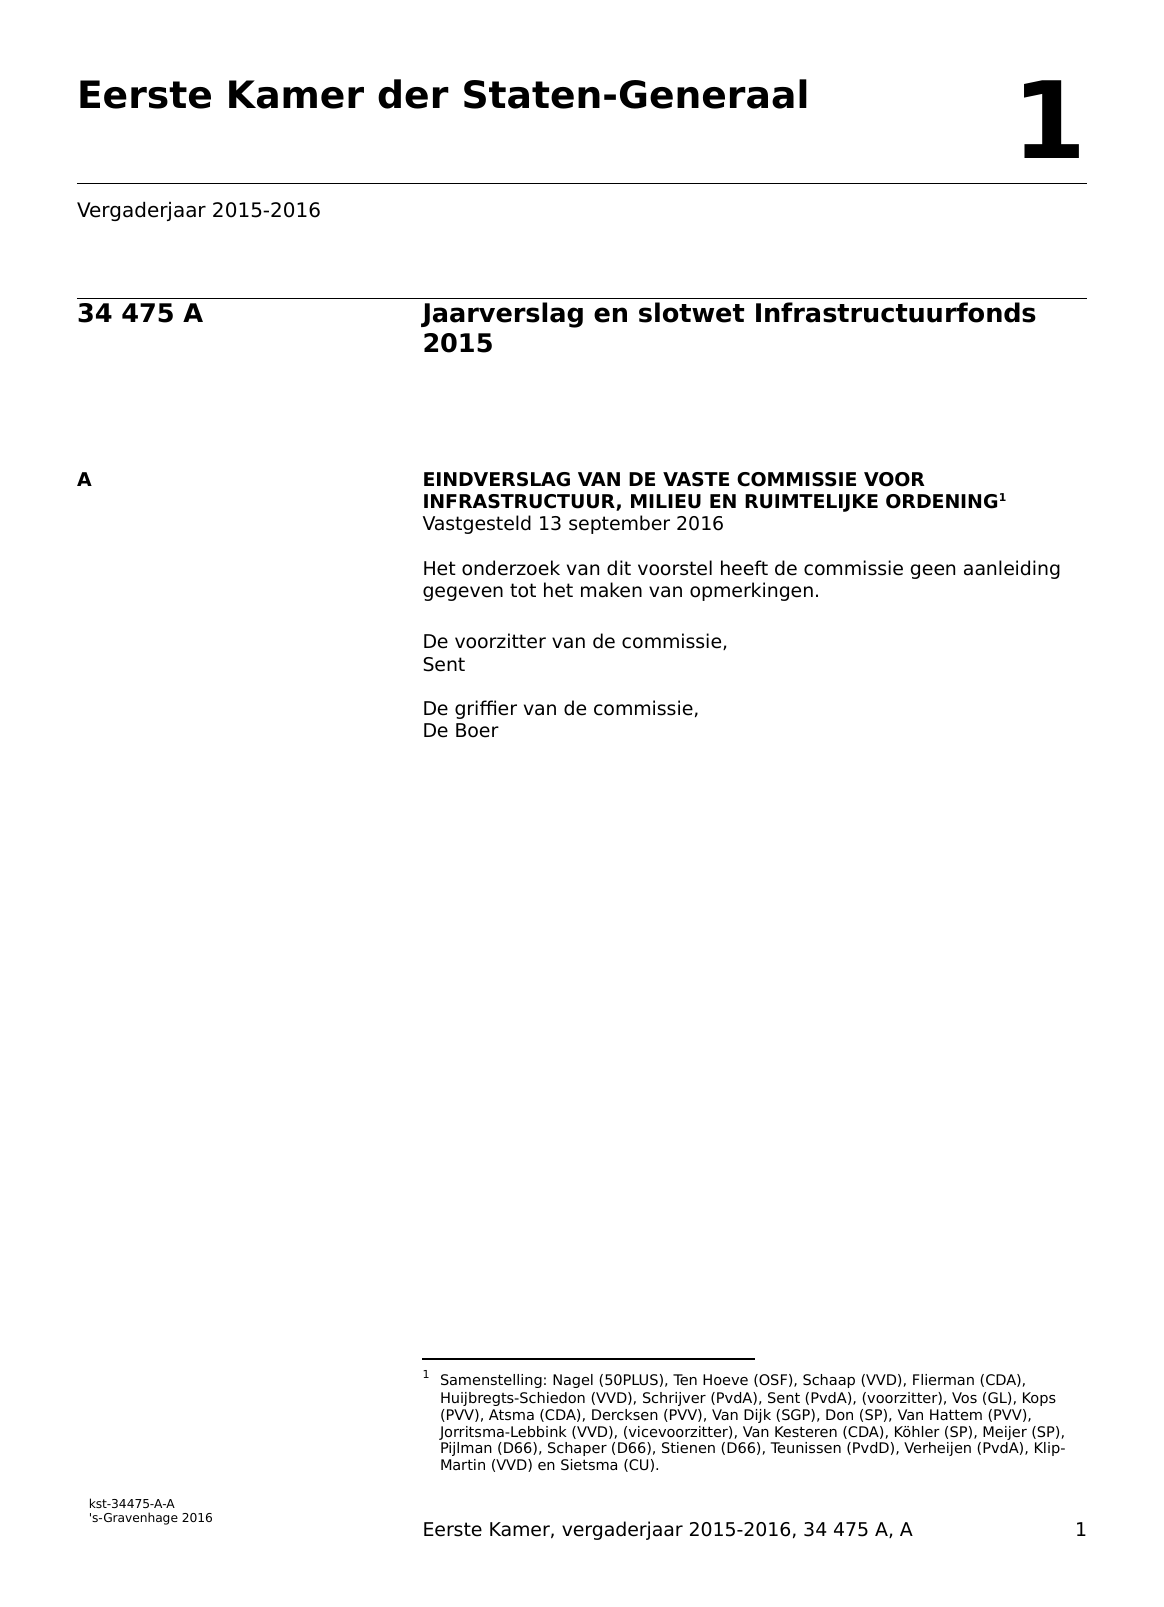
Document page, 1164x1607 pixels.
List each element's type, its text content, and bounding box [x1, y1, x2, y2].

text De griffier van de commissie, De Boer [422, 698, 1087, 742]
text Het onderzoek van dit voorstel heeft de commissie geen aanleiding gegeven tot het maken van opmerkingen. [422, 557, 1087, 601]
table_header Eerste Kamer der Staten-Generaal [77, 59, 886, 183]
table_header 1 [886, 59, 1087, 183]
table_cell Vergaderjaar 2015-2016 [77, 184, 1087, 298]
text De voorzitter van de commissie, Sent [422, 631, 1087, 675]
text 's-Gravenhage 2016 [88, 1511, 323, 1525]
text kst-34475-A-A [88, 1497, 323, 1511]
text Vastgesteld 13 september 2016 [422, 513, 1087, 535]
text Samenstelling: Nagel (50PLUS), Ten Hoeve (OSF), Schaap (VVD), Flierman (CDA), Huijbregts-Schiedon (VVD), Schrijver (PvdA), Sent (PvdA), (voorzitter), Vos (GL), Kops (PVV), Atsma (CDA), Dercksen (PVV), Van Dijk (SGP), Don (SP), Van Hattem (PVV), Jorritsma-Lebbink (VVD), (vicevoorzitter), Van Kesteren (CDA), Köhler (SP), Meijer (SP), Pijlman (D66), Schaper (D66), Stienen (D66), Teunissen (PvdD), Verheijen (PvdA), Klip-Martin (VVD) en Sietsma (CU). [422, 1368, 1087, 1474]
subtitle A EINDVERSLAG VAN DE VASTE COMMISSIE VOOR INFRASTRUCTUUR, MILIEU EN RUIMTELIJKE ORDENING [77, 469, 1087, 513]
subtitle 34 475 A Jaarverslag en slotwet Infrastructuurfonds 2015 [77, 299, 1087, 358]
